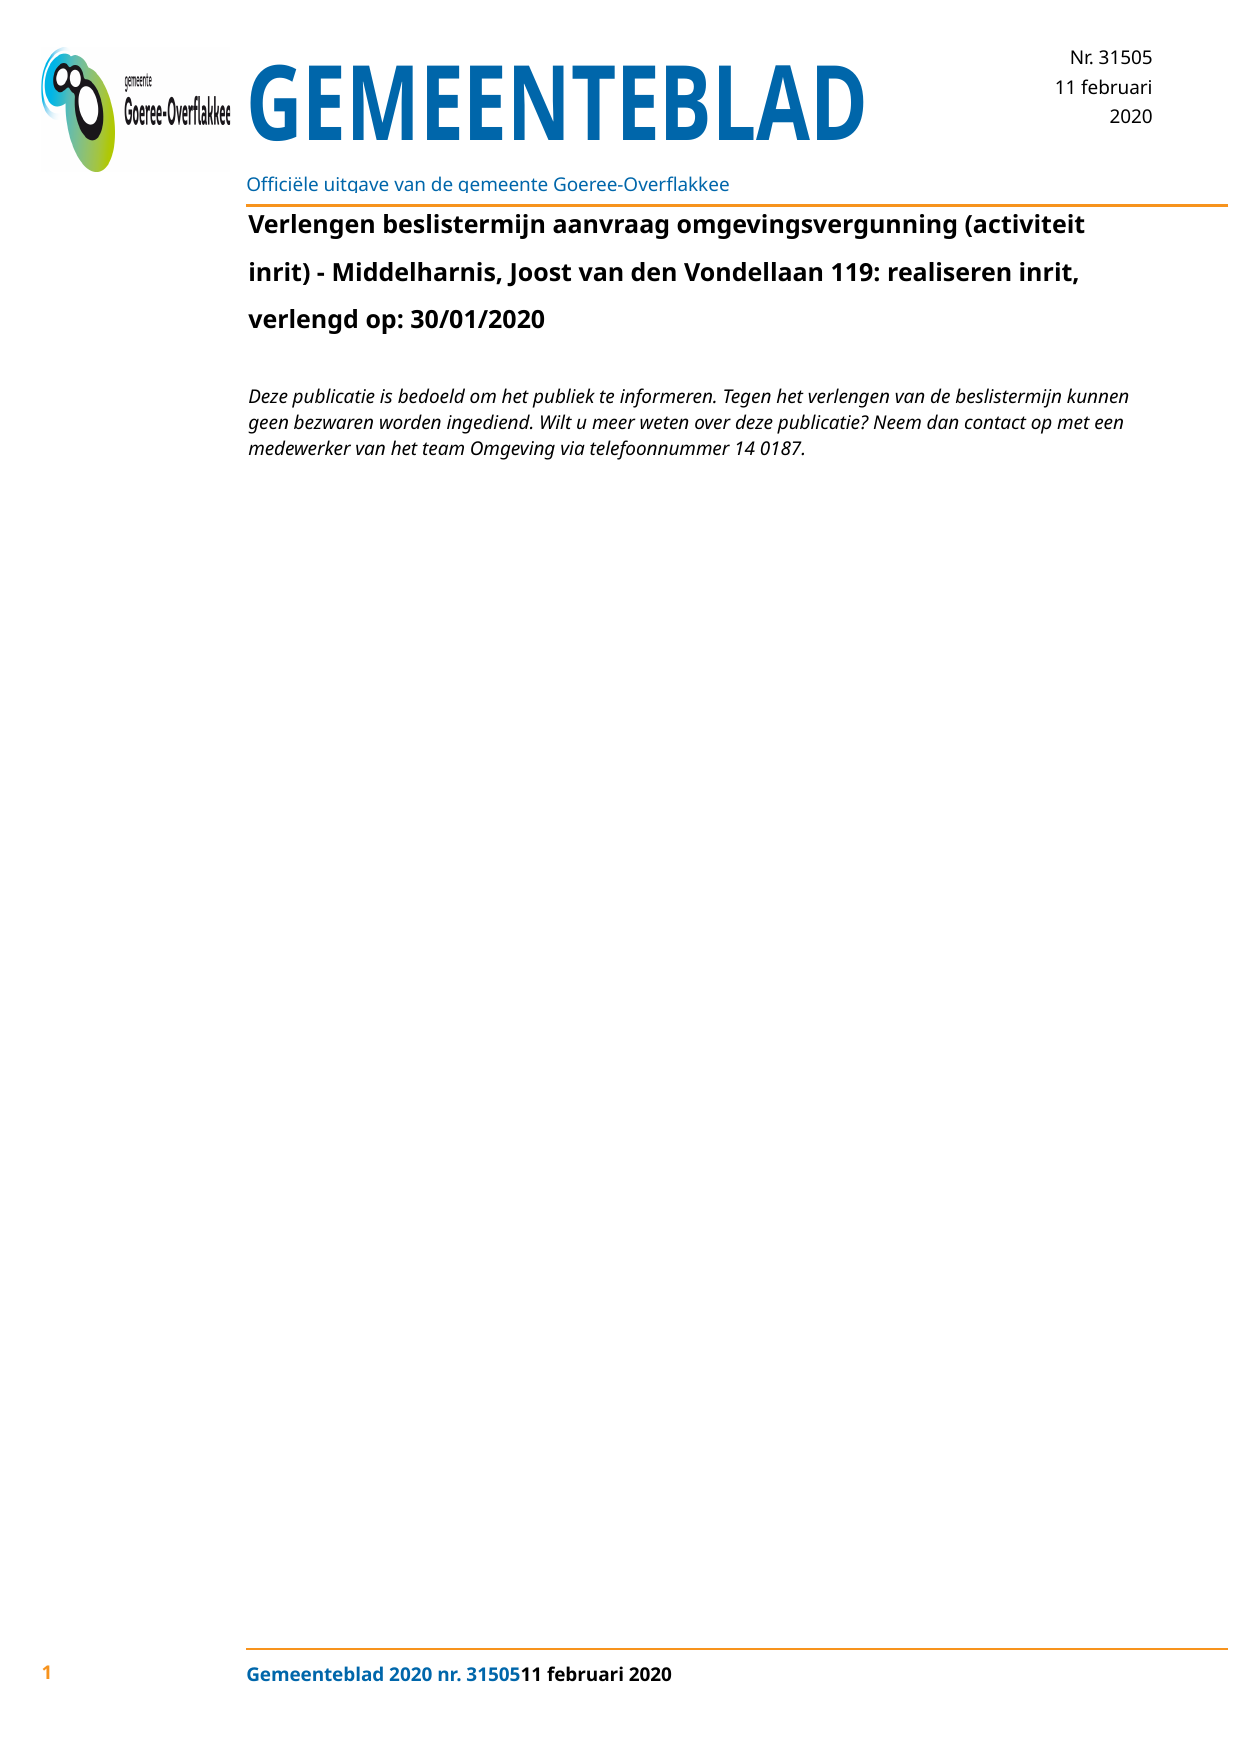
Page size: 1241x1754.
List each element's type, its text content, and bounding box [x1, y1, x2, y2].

text Deze publicatie is bedoeld om het publiek te informeren. Tegen het verlengen van de beslistermijn kunnen geen bezwaren worden ingediend. Wilt u meer weten over deze publicatie? Neem dan contact op met een medewerker van het team Omgeving via telefoonnummer 14 0187. [248, 384, 1152, 461]
text Verlengen beslistermijn aanvraag omgevingsvergunning (activiteit inrit) - Middelharnis, Joost van den Vondellaan 119: realiseren inrit, verlengd op: 30/01/2020 [248, 207, 1152, 336]
picture [41, 47, 231, 172]
